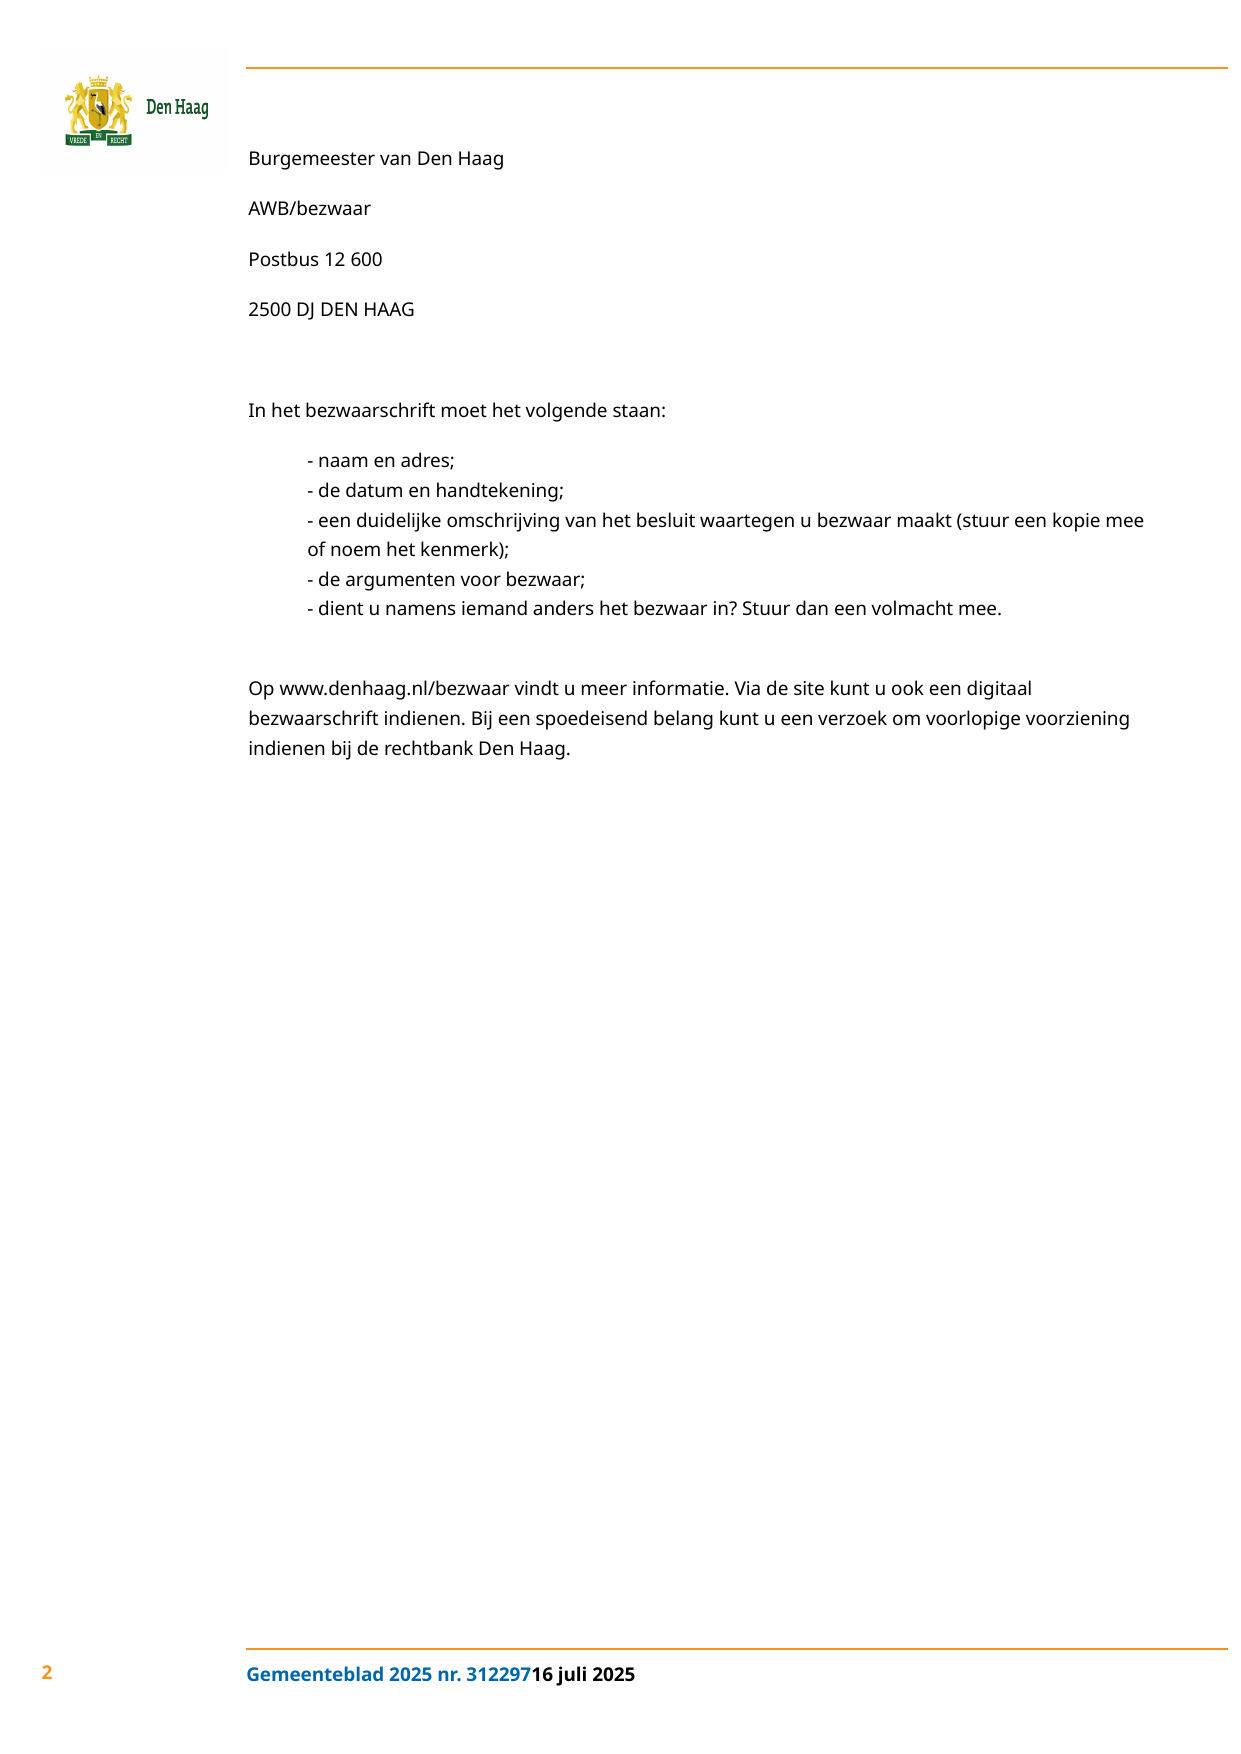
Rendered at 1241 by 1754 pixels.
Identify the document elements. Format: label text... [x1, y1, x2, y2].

text Postbus 12 600 [248, 246, 1152, 272]
picture [41, 47, 231, 172]
text In het bezwaarschrift moet het volgende staan: [248, 397, 1152, 423]
text 2500 DJ DEN HAAG [248, 296, 1152, 322]
text AWB/bezwaar [248, 196, 1152, 221]
list - een duidelijke omschrijving van het besluit waartegen u bezwaar maakt (stuur een kopie mee of noem het kenmerk); [248, 507, 1152, 562]
list - naam en adres; [248, 448, 1152, 473]
list - de datum en handtekening; [248, 477, 1152, 503]
list - dient u namens iemand anders het bezwaar in? Stuur dan een volmacht mee. [248, 596, 1152, 621]
list - de argumenten voor bezwaar; [248, 566, 1152, 592]
text Op www.denhaag.nl/bezwaar vindt u meer informatie. Via de site kunt u ook een digitaal bezwaarschrift indienen. Bij een spoedeisend belang kunt u een verzoek om voorlopige voorziening indienen bij de rechtbank Den Haag. [248, 676, 1152, 761]
text Burgemeester van Den Haag [248, 145, 1152, 171]
